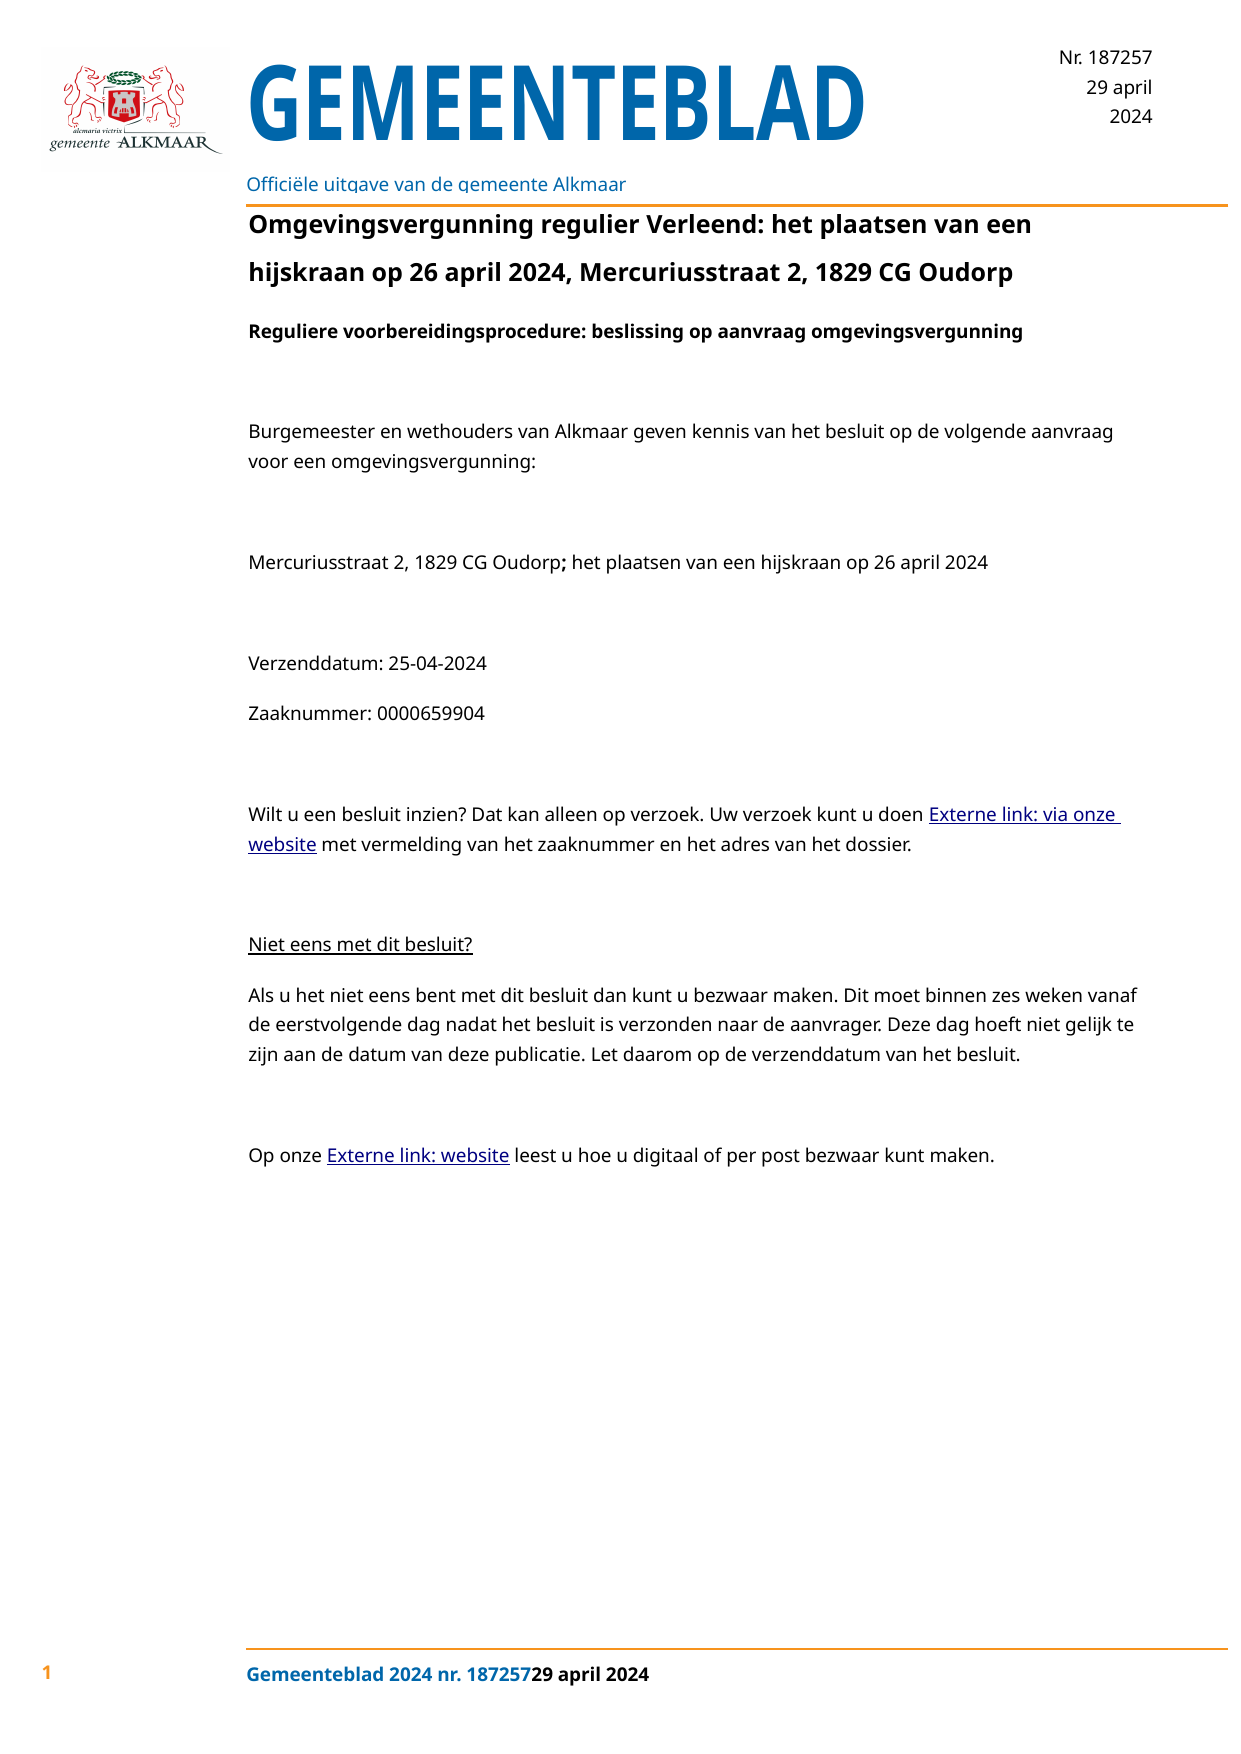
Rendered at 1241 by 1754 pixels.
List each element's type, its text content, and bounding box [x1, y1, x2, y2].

text Als u het niet eens bent met dit besluit dan kunt u bezwaar maken. Dit moet binnen zes weken vanaf de eerstvolgende dag nadat het besluit is verzonden naar de aanvrager. Deze dag hoeft niet gelijk te zijn aan de datum van deze publicatie. Let daarom op de verzenddatum van het besluit. [248, 982, 1152, 1067]
text Mercuriusstraat 2, 1829 CG Oudorp; het plaatsen van een hijskraan op 26 april 2024 [248, 549, 1152, 575]
text Zaaknummer: 0000659904 [248, 700, 1152, 726]
text Burgemeester en wethouders van Alkmaar geven kennis van het besluit op de volgende aanvraag voor een omgevingsvergunning: [248, 419, 1152, 474]
text Niet eens met dit besluit? [248, 932, 1152, 957]
text Op onze Externe link: website leest u hoe u digitaal of per post bezwaar kunt maken. [248, 1142, 1152, 1168]
text Wilt u een besluit inzien? Dat kan alleen op verzoek. Uw verzoek kunt u doen Externe link: via onze website met vermelding van het zaaknummer en het adres van het dossier. [248, 801, 1152, 857]
picture [41, 47, 231, 172]
text Omgevingsvergunning regulier Verleend: het plaatsen van een hijskraan op 26 april 2024, Mercuriusstraat 2, 1829 CG Oudorp [248, 207, 1152, 288]
text Verzenddatum: 25-04-2024 [248, 650, 1152, 676]
text Reguliere voorbereidingsprocedure: beslissing op aanvraag omgevingsvergunning [248, 318, 1152, 344]
